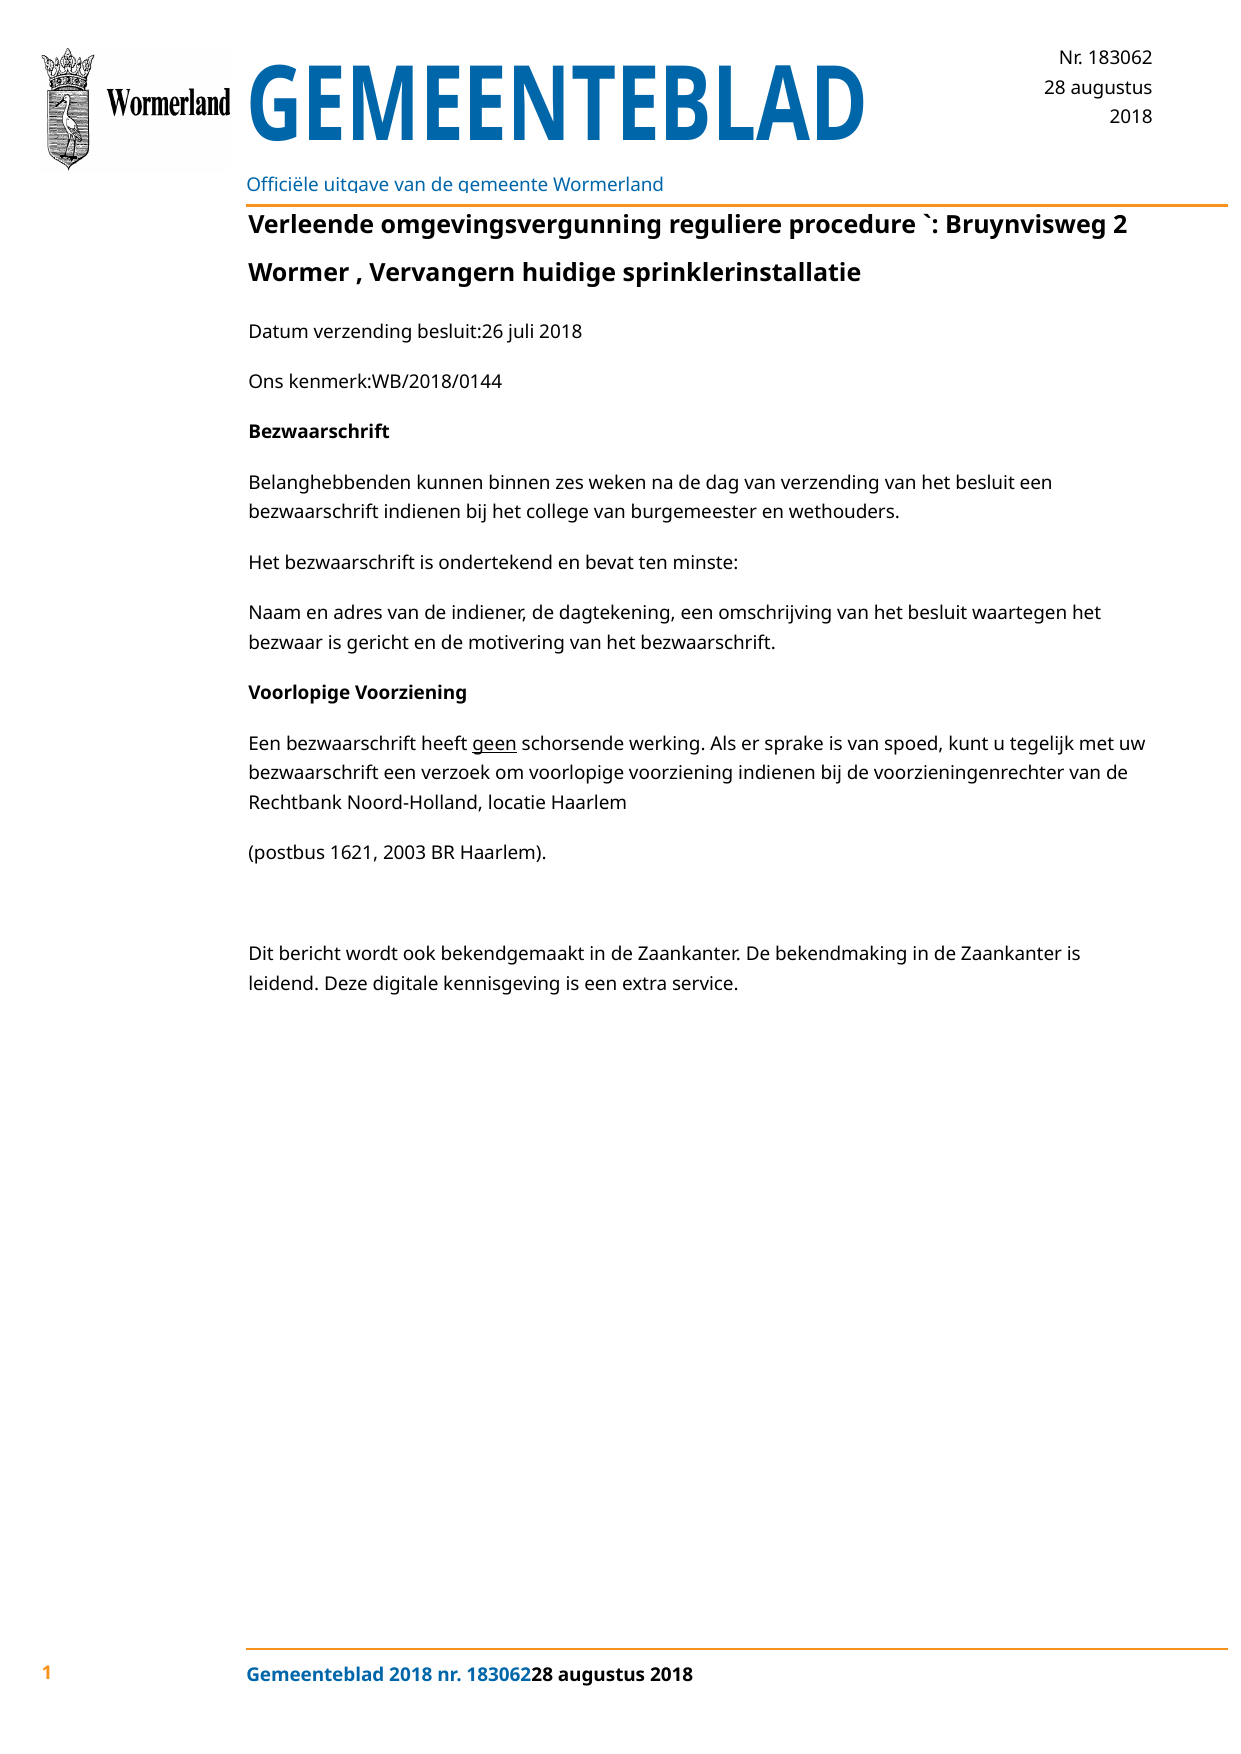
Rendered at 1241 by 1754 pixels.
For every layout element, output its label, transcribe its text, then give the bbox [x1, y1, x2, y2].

text Belanghebbenden kunnen binnen zes weken na de dag van verzending van het besluit een bezwaarschrift indienen bij het college van burgemeester en wethouders. [248, 469, 1152, 524]
text Naam en adres van de indiener, de dagtekening, een omschrijving van het besluit waartegen het bezwaar is gericht en de motivering van het bezwaarschrift. [248, 599, 1152, 655]
text Verleende omgevingsvergunning reguliere procedure `: Bruynvisweg 2 Wormer , Vervangern huidige sprinklerinstallatie [248, 207, 1152, 288]
text Bezwaarschrift [248, 419, 1152, 444]
text Datum verzending besluit:26 juli 2018 [248, 318, 1152, 344]
text Dit bericht wordt ook bekendgemaakt in de Zaankanter. De bekendmaking in de Zaankanter is leidend. Deze digitale kennisgeving is een extra service. [248, 940, 1152, 996]
text Een bezwaarschrift heeft geen schorsende werking. Als er sprake is van spoed, kunt u tegelijk met uw bezwaarschrift een verzoek om voorlopige voorziening indienen bij de voorzieningenrechter van de Rechtbank Noord-Holland, locatie Haarlem [248, 730, 1152, 815]
text Het bezwaarschrift is ondertekend en bevat ten minste: [248, 549, 1152, 575]
text (postbus 1621, 2003 BR Haarlem). [248, 839, 1152, 865]
text Voorlopige Voorziening [248, 679, 1152, 705]
text Ons kenmerk:WB/2018/0144 [248, 368, 1152, 394]
picture [41, 47, 231, 172]
